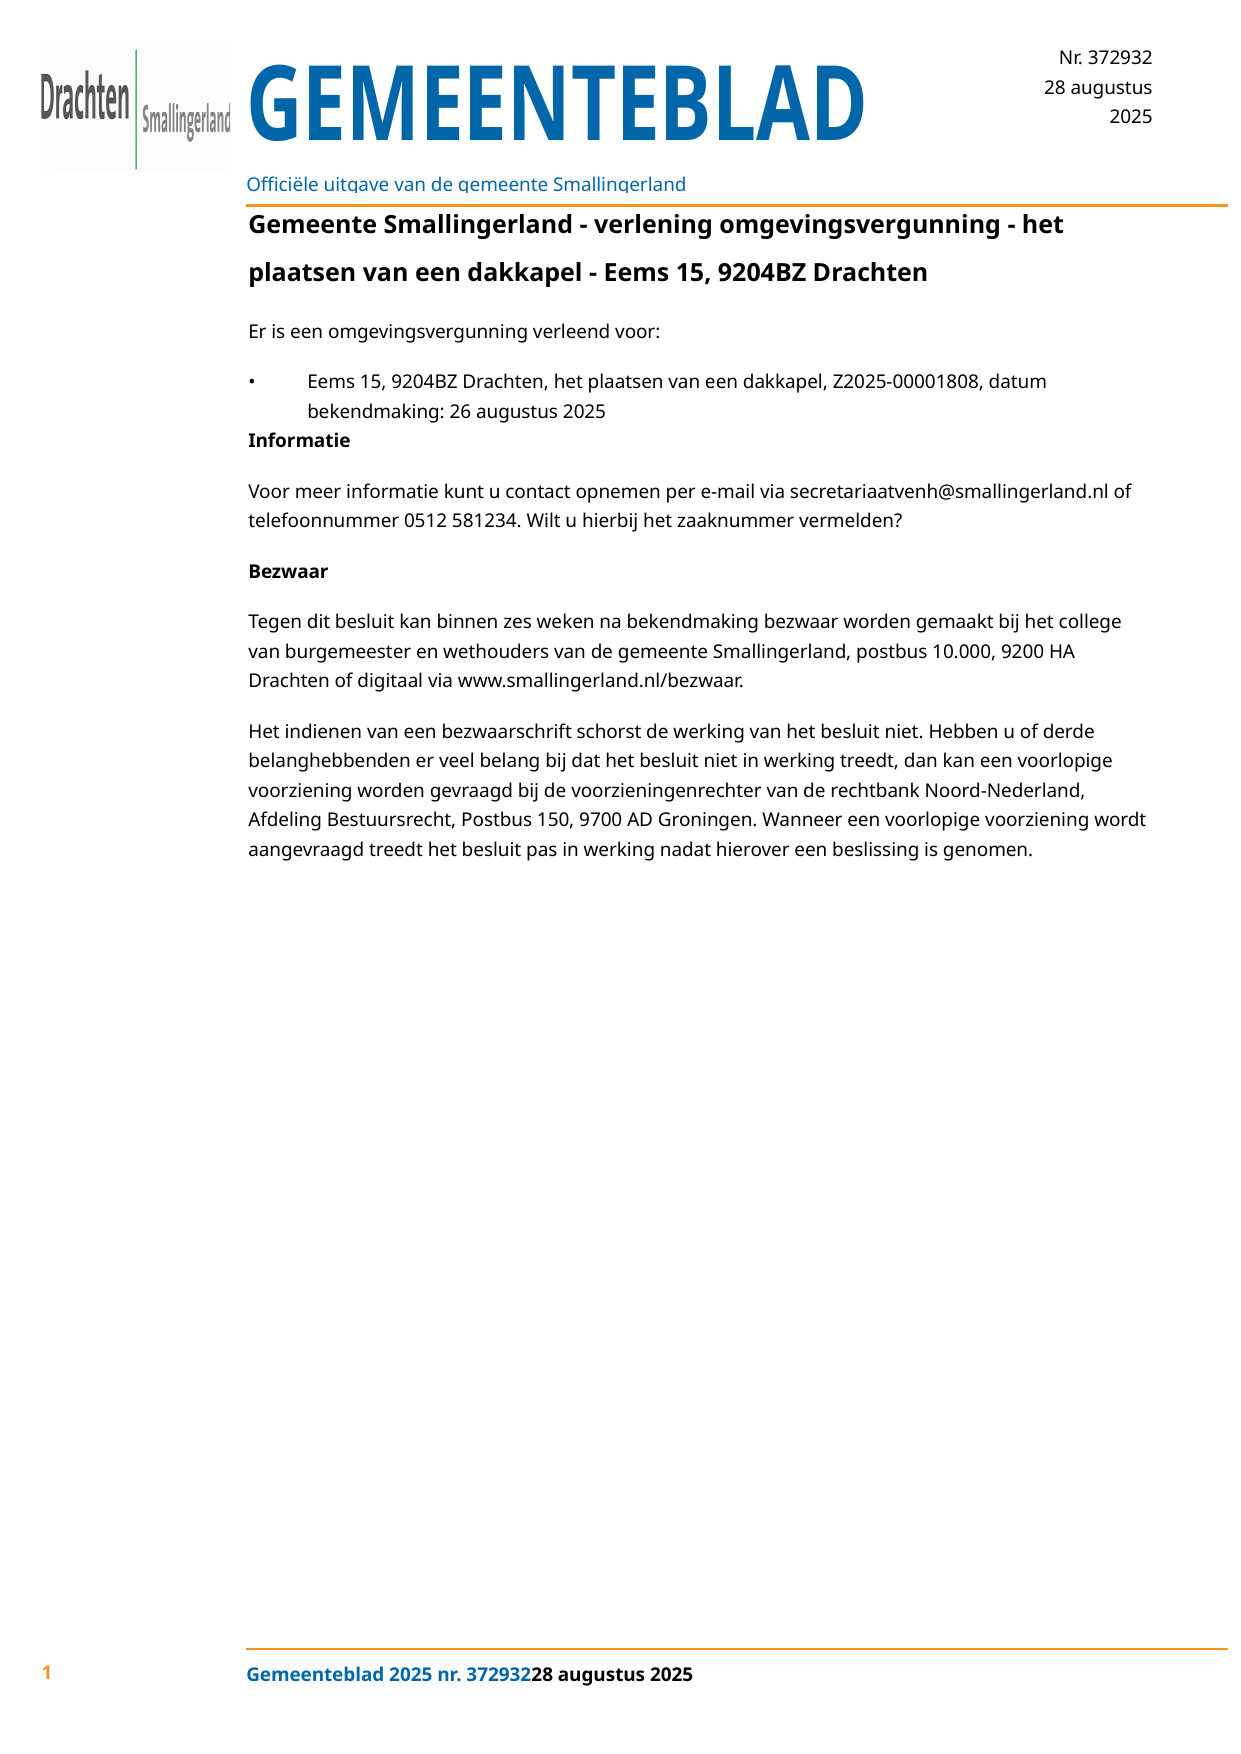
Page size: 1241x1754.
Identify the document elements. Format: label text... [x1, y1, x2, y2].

picture [41, 47, 231, 172]
text Tegen dit besluit kan binnen zes weken na bekendmaking bezwaar worden gemaakt bij het college van burgemeester en wethouders van de gemeente Smallingerland, postbus 10.000, 9200 HA Drachten of digitaal via www.smallingerland.nl/bezwaar. [248, 608, 1152, 693]
text Gemeente Smallingerland - verlening omgevingsvergunning - het plaatsen van een dakkapel - Eems 15, 9204BZ Drachten [248, 207, 1152, 288]
text Informatie [248, 427, 1152, 453]
text Er is een omgevingsvergunning verleend voor: [248, 318, 1152, 344]
text Bezwaar [248, 558, 1152, 584]
text Voor meer informatie kunt u contact opnemen per e-mail via secretariaatvenh@smallingerland.nl of telefoonnummer 0512 581234. Wilt u hierbij het zaaknummer vermelden? [248, 478, 1152, 533]
text Het indienen van een bezwaarschrift schorst de werking van het besluit niet. Hebben u of derde belanghebbenden er veel belang bij dat het besluit niet in werking treedt, dan kan een voorlopige voorziening worden gevraagd bij de voorzieningenrechter van de rechtbank Noord-Nederland, Afdeling Bestuursrecht, Postbus 150, 9700 AD Groningen. Wanneer een voorlopige voorziening wordt aangevraagd treedt het besluit pas in werking nadat hierover een beslissing is genomen. [248, 718, 1152, 862]
list Eems 15, 9204BZ Drachten, het plaatsen van een dakkapel, Z2025-00001808, datum bekendmaking: 26 augustus 2025 [248, 368, 1152, 424]
